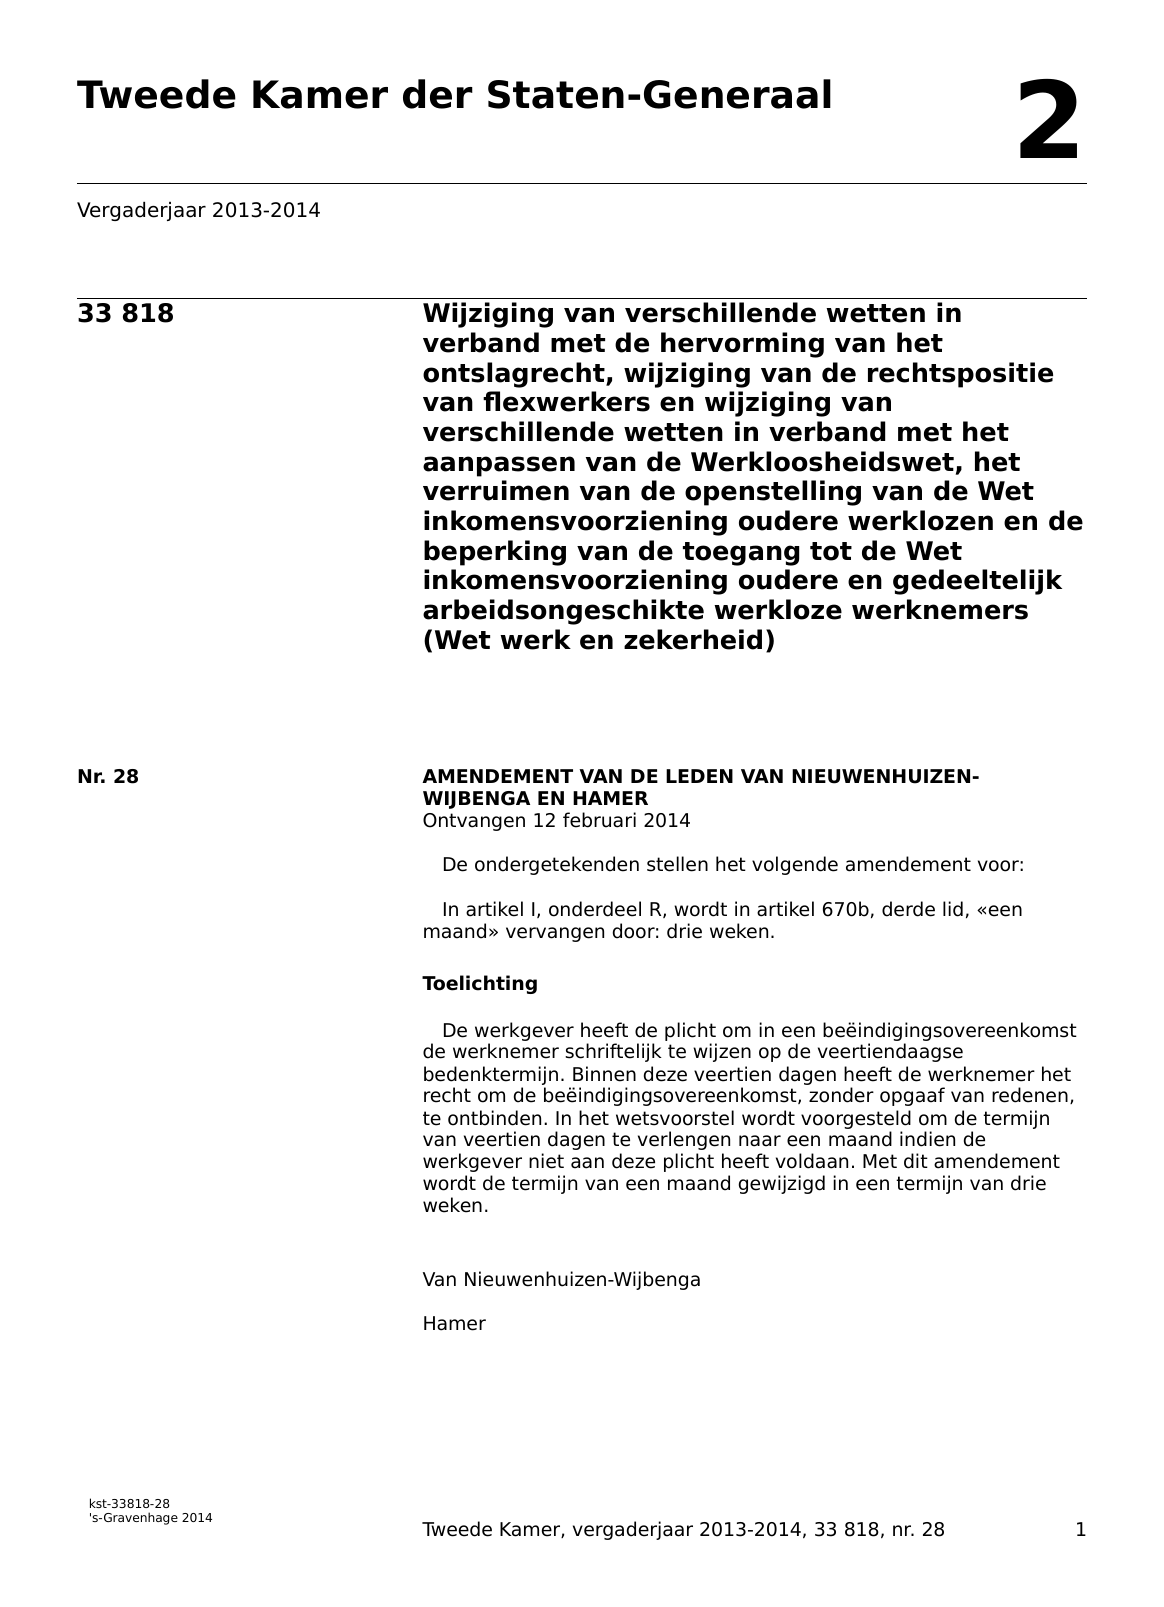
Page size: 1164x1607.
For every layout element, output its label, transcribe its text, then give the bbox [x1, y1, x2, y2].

text Ontvangen 12 februari 2014 [422, 810, 1087, 832]
text In artikel I, onderdeel R, wordt in artikel 670b, derde lid, «een maand» vervangen door: drie weken. [422, 898, 1087, 942]
text 's-Gravenhage 2014 [88, 1511, 323, 1525]
text De werkgever heeft de plicht om in een beëindigingsovereenkomst de werknemer schriftelijk te wijzen op de veertiendaagse bedenktermijn. Binnen deze veertien dagen heeft de werknemer het recht om de beëindigingsovereenkomst, zonder opgaaf van redenen, te ontbinden. In het wetsvoorstel wordt voorgesteld om de termijn van veertien dagen te verlengen naar een maand indien de werkgever niet aan deze plicht heeft voldaan. Met dit amendement wordt de termijn van een maand gewijzigd in een termijn van drie weken. [422, 1019, 1087, 1217]
text kst-33818-28 [88, 1497, 323, 1511]
text De ondergetekenden stellen het volgende amendement voor: [422, 854, 1087, 876]
table_cell Vergaderjaar 2013-2014 [77, 184, 1087, 298]
text Van Nieuwenhuizen-Wijbenga Hamer [422, 1247, 1087, 1335]
subtitle Nr. 28 AMENDEMENT VAN DE LEDEN VAN NIEUWENHUIZEN-WIJBENGA EN HAMER [77, 766, 1087, 810]
table_header 2 [886, 59, 1087, 183]
table_header Tweede Kamer der Staten-Generaal [77, 59, 886, 183]
subtitle 33 818 Wijziging van verschillende wetten in verband met de hervorming van het ontslagrecht, wijziging van de rechtspositie van flexwerkers en wijziging van verschillende wetten in verband met het aanpassen van de Werkloosheidswet, het verruimen van de openstelling van de Wet inkomensvoorziening oudere werklozen en de beperking van de toegang tot de Wet inkomensvoorziening oudere en gedeeltelijk arbeidsongeschikte werkloze werknemers (Wet werk en zekerheid) [77, 299, 1087, 655]
subtitle Toelichting [422, 972, 1087, 994]
